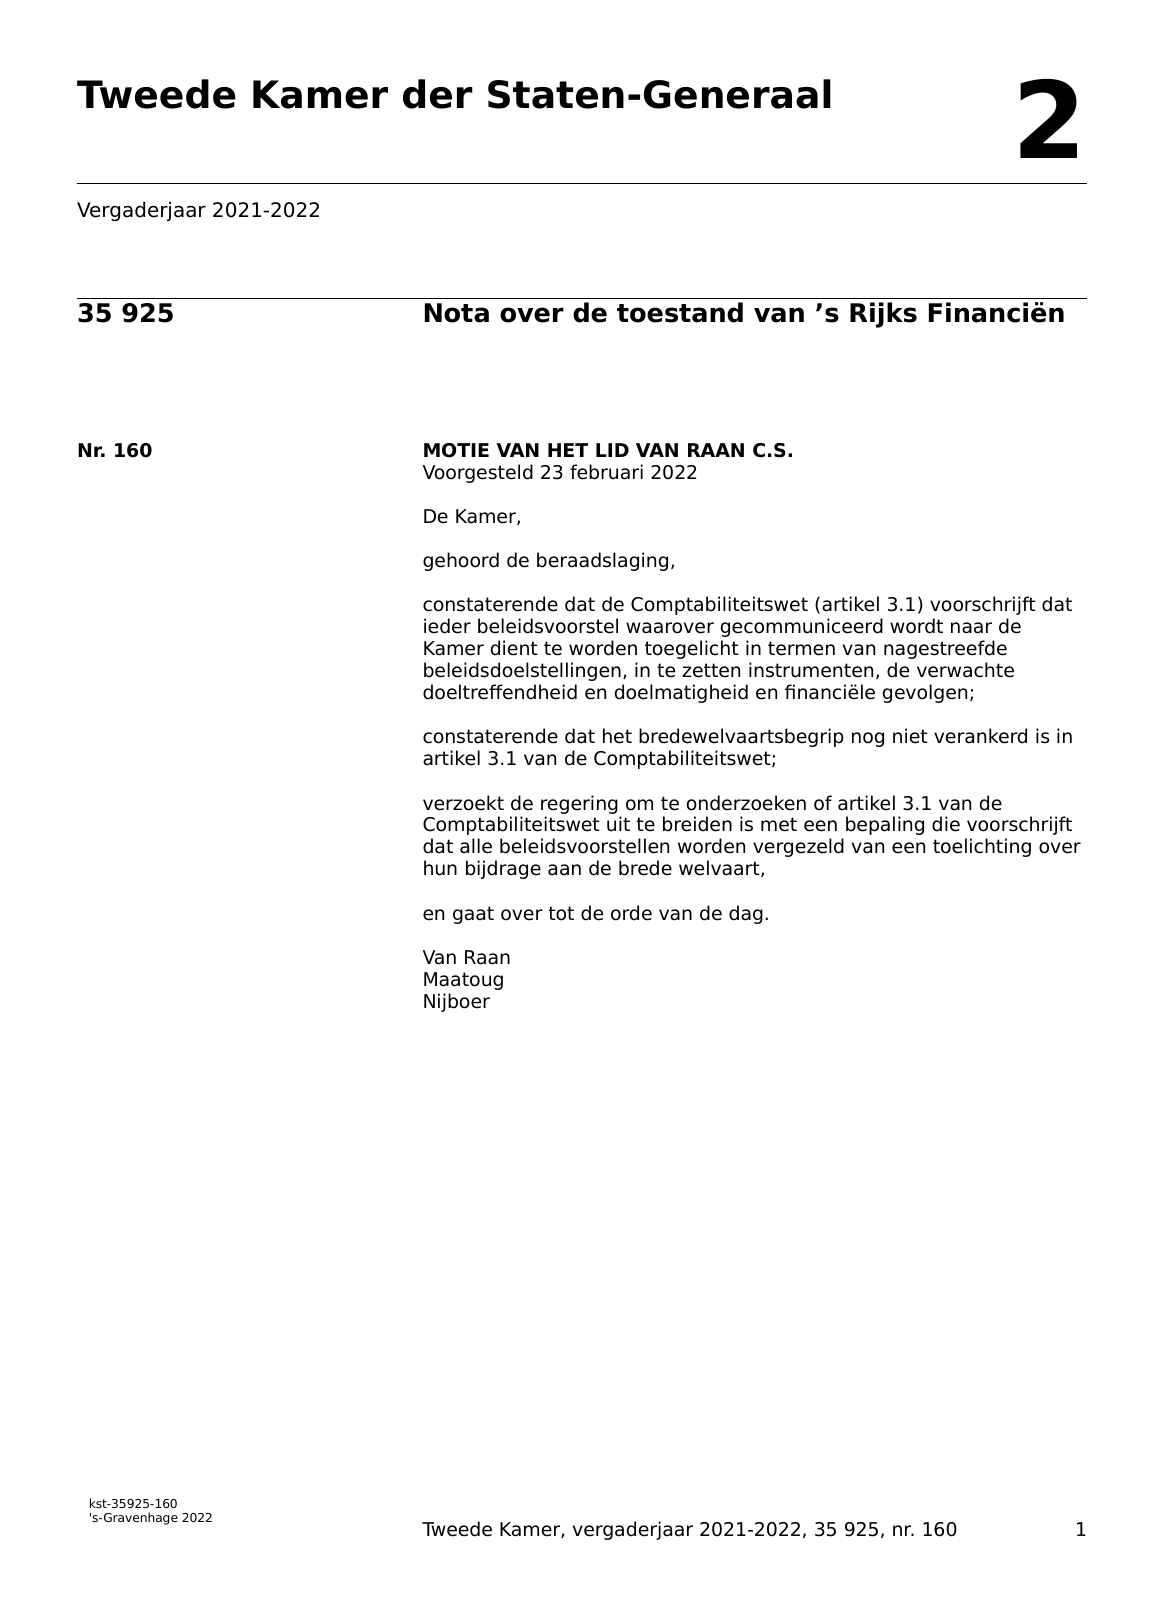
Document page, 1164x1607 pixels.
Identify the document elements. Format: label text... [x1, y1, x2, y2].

text constaterende dat de Comptabiliteitswet (artikel 3.1) voorschrijft dat ieder beleidsvoorstel waarover gecommuniceerd wordt naar de Kamer dient te worden toegelicht in termen van nagestreefde beleidsdoelstellingen, in te zetten instrumenten, de verwachte doeltreffendheid en doelmatigheid en financiële gevolgen; [422, 594, 1087, 704]
subtitle Nr. 160 MOTIE VAN HET LID VAN RAAN C.S. [77, 440, 1087, 462]
text De Kamer, [422, 506, 1087, 528]
text verzoekt de regering om te onderzoeken of artikel 3.1 van de Comptabiliteitswet uit te breiden is met een bepaling die voorschrijft dat alle beleidsvoorstellen worden vergezeld van een toelichting over hun bijdrage aan de brede welvaart, [422, 792, 1087, 880]
subtitle 35 925 Nota over de toestand van ’s Rijks Financiën [77, 299, 1087, 329]
table_cell Vergaderjaar 2021-2022 [77, 184, 1087, 298]
table_header Tweede Kamer der Staten-Generaal [77, 59, 886, 183]
text en gaat over tot de orde van de dag. [422, 902, 1087, 924]
text kst-35925-160 [88, 1497, 323, 1511]
text Maatoug [422, 969, 1087, 991]
text Nijboer [422, 991, 1087, 1013]
table_header 2 [886, 59, 1087, 183]
text constaterende dat het bredewelvaartsbegrip nog niet verankerd is in artikel 3.1 van de Comptabiliteitswet; [422, 726, 1087, 770]
text Van Raan [422, 947, 1087, 969]
text 's-Gravenhage 2022 [88, 1511, 323, 1525]
text gehoord de beraadslaging, [422, 550, 1087, 572]
text Voorgesteld 23 februari 2022 [422, 462, 1087, 484]
